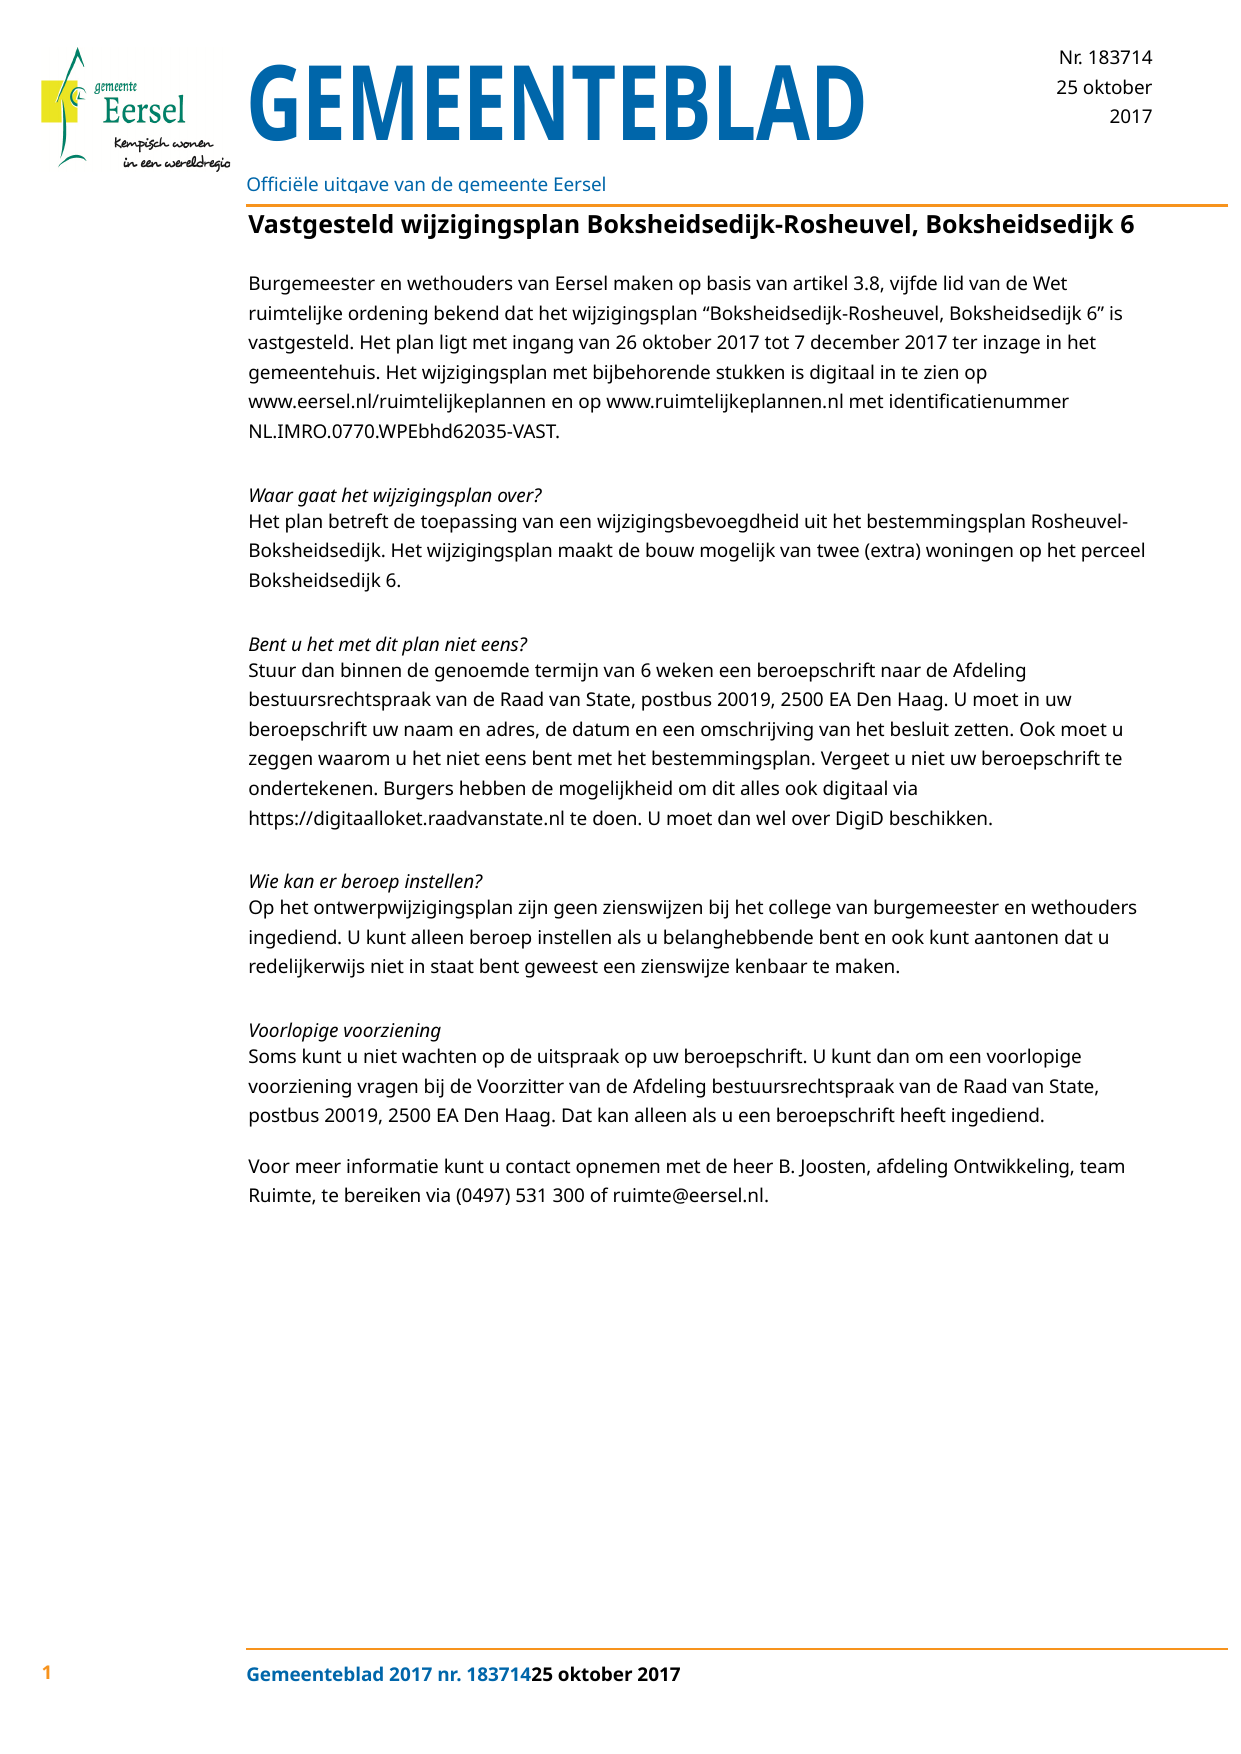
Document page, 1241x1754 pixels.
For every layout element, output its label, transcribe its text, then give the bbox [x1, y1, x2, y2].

picture [41, 47, 231, 172]
text Stuur dan binnen de genoemde termijn van 6 weken een beroepschrift naar de Afdeling bestuursrechtspraak van de Raad van State, postbus 20019, 2500 EA Den Haag. U moet in uw beroepschrift uw naam en adres, de datum en een omschrijving van het besluit zetten. Ook moet u zeggen waarom u het niet eens bent met het bestemmingsplan. Vergeet u niet uw beroepschrift te ondertekenen. Burgers hebben de mogelijkheid om dit alles ook digitaal via https://digitaalloket.raadvanstate.nl te doen. U moet dan wel over DigiD beschikken. [248, 657, 1152, 830]
text Vastgesteld wijzigingsplan Boksheidsedijk-Rosheuvel, Boksheidsedijk 6 [248, 207, 1152, 241]
text Soms kunt u niet wachten op de uitspraak op uw beroepschrift. U kunt dan om een voorlopige voorziening vragen bij de Voorzitter van de Afdeling bestuursrechtspraak van de Raad van State, postbus 20019, 2500 EA Den Haag. Dat kan alleen als u een beroepschrift heeft ingediend. [248, 1043, 1152, 1128]
text Wie kan er beroep instellen? [248, 869, 1152, 894]
text Het plan betreft de toepassing van een wijzigingsbevoegdheid uit het bestemmingsplan Rosheuvel-Boksheidsedijk. Het wijzigingsplan maakt de bouw mogelijk van twee (extra) woningen op het perceel Boksheidsedijk 6. [248, 508, 1152, 593]
text Waar gaat het wijzigingsplan over? [248, 482, 1152, 508]
text Burgemeester en wethouders van Eersel maken op basis van artikel 3.8, vijfde lid van de Wet ruimtelijke ordening bekend dat het wijzigingsplan “Boksheidsedijk-Rosheuvel, Boksheidsedijk 6” is vastgesteld. Het plan ligt met ingang van 26 oktober 2017 tot 7 december 2017 ter inzage in het gemeentehuis. Het wijzigingsplan met bijbehorende stukken is digitaal in te zien op www.eersel.nl/ruimtelijkeplannen en op www.ruimtelijkeplannen.nl met identificatienummer NL.IMRO.0770.WPEbhd62035-VAST. [248, 270, 1152, 444]
text Bent u het met dit plan niet eens? [248, 631, 1152, 657]
text Op het ontwerpwijzigingsplan zijn geen zienswijzen bij het college van burgemeester en wethouders ingediend. U kunt alleen beroep instellen als u belanghebbende bent en ook kunt aantonen dat u redelijkerwijs niet in staat bent geweest een zienswijze kenbaar te maken. [248, 894, 1152, 979]
text Voorlopige voorziening [248, 1017, 1152, 1043]
text Voor meer informatie kunt u contact opnemen met de heer B. Joosten, afdeling Ontwikkeling, team Ruimte, te bereiken via (0497) 531 300 of ruimte@eersel.nl. [248, 1153, 1152, 1208]
